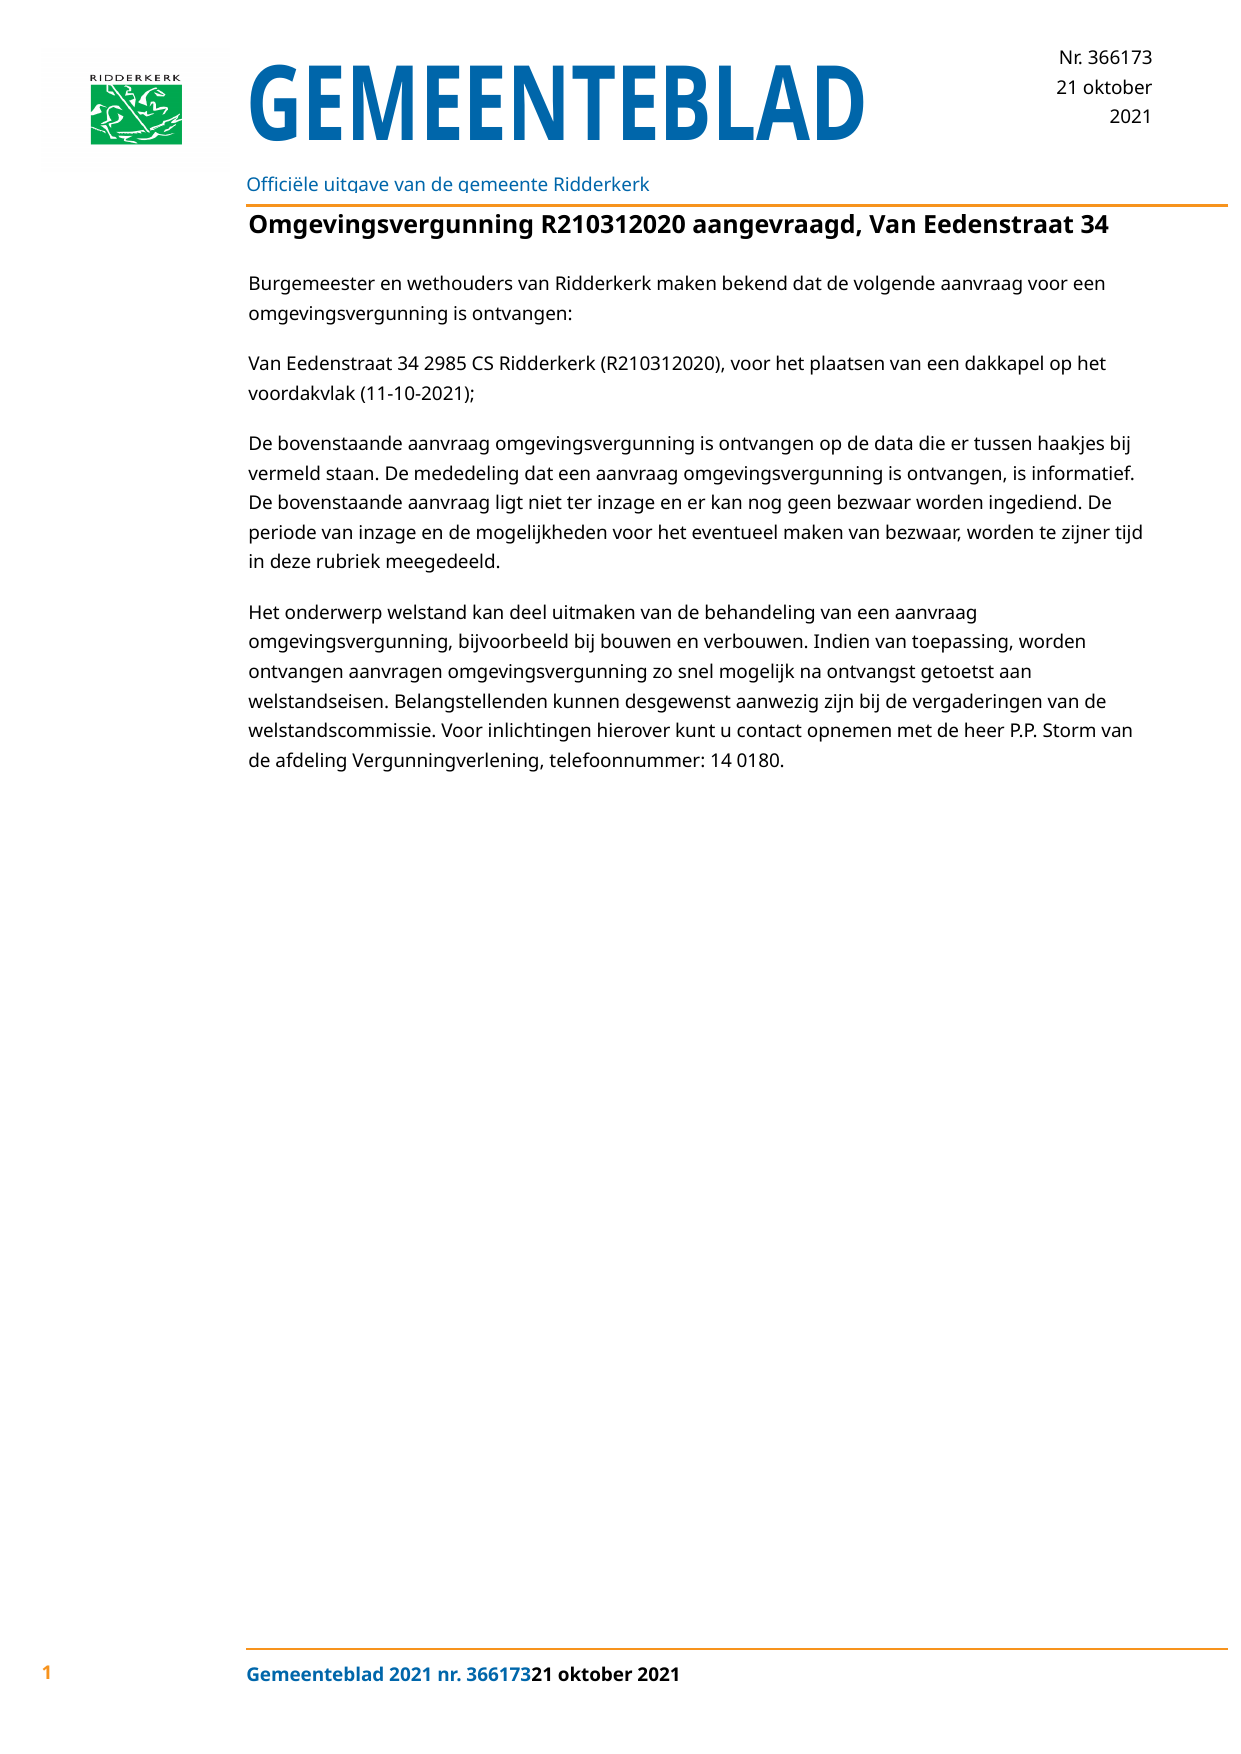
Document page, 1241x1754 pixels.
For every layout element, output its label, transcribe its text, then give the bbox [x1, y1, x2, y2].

text Omgevingsvergunning R210312020 aangevraagd, Van Eedenstraat 34 [248, 207, 1152, 241]
text Burgemeester en wethouders van Ridderkerk maken bekend dat de volgende aanvraag voor een omgevingsvergunning is ontvangen: [248, 270, 1152, 326]
text De bovenstaande aanvraag omgevingsvergunning is ontvangen op de data die er tussen haakjes bij vermeld staan. De mededeling dat een aanvraag omgevingsvergunning is ontvangen, is informatief. De bovenstaande aanvraag ligt niet ter inzage en er kan nog geen bezwaar worden ingediend. De periode van inzage en de mogelijkheden voor het eventueel maken van bezwaar, worden te zijner tijd in deze rubriek meegedeeld. [248, 430, 1152, 574]
text Het onderwerp welstand kan deel uitmaken van de behandeling van een aanvraag omgevingsvergunning, bijvoorbeeld bij bouwen en verbouwen. Indien van toepassing, worden ontvangen aanvragen omgevingsvergunning zo snel mogelijk na ontvangst getoetst aan welstandseisen. Belangstellenden kunnen desgewenst aanwezig zijn bij de vergaderingen van de welstandscommissie. Voor inlichtingen hierover kunt u contact opnemen met de heer P.P. Storm van de afdeling Vergunningverlening, telefoonnummer: 14 0180. [248, 599, 1152, 773]
picture [41, 47, 231, 172]
text Van Eedenstraat 34 2985 CS Ridderkerk (R210312020), voor het plaatsen van een dakkapel op het voordakvlak (11-10-2021); [248, 350, 1152, 406]
